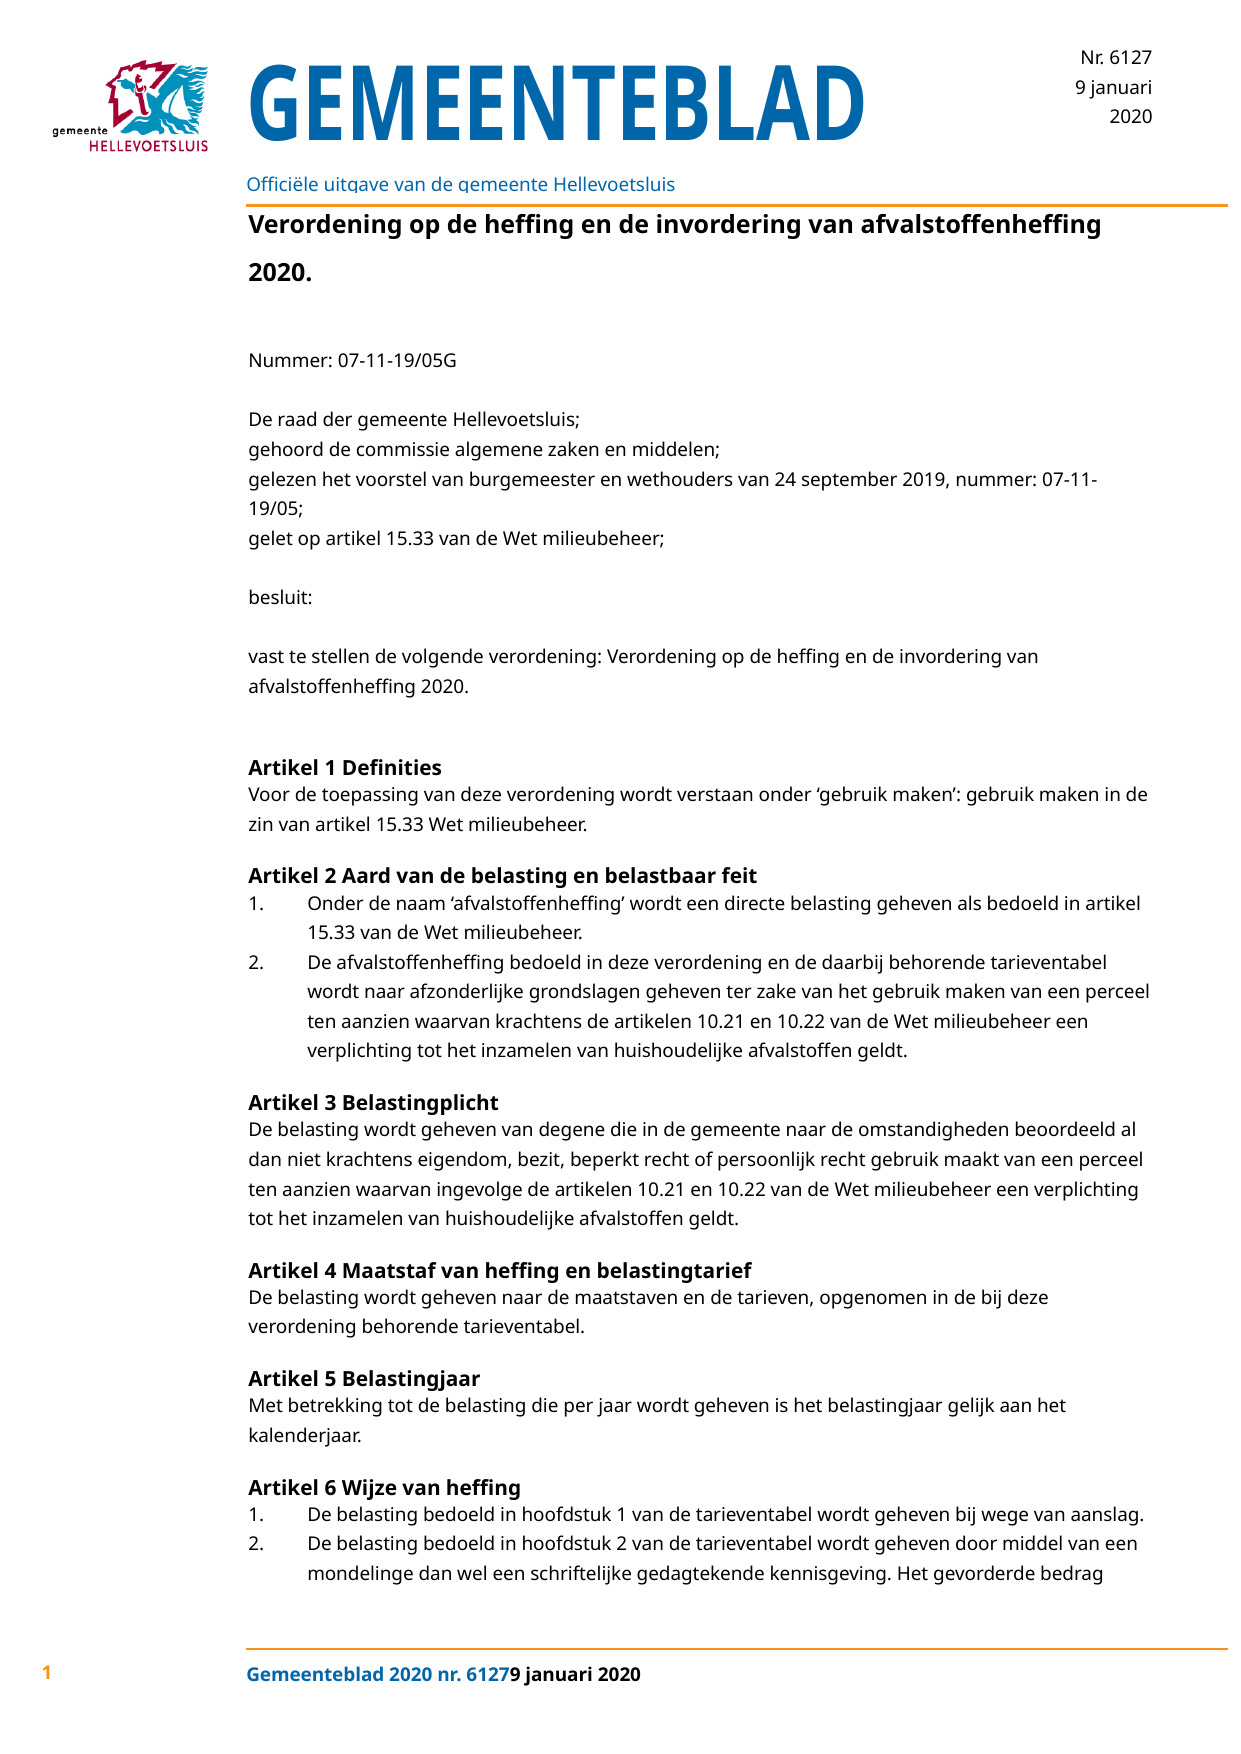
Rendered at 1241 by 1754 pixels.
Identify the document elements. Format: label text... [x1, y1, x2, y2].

text Artikel 6 Wijze van heffing [248, 1473, 1152, 1501]
text Artikel 5 Belastingjaar [248, 1364, 1152, 1393]
text gelezen het voorstel van burgemeester en wethouders van 24 september 2019, nummer: 07-11-19/05; [248, 466, 1152, 521]
picture [41, 47, 231, 172]
text Voor de toepassing van deze verordening wordt verstaan onder ‘gebruik maken’: gebruik maken in de zin van artikel 15.33 Wet milieubeheer. [248, 781, 1152, 837]
text Artikel 2 Aard van de belasting en belastbaar feit [248, 861, 1152, 890]
text Nummer: 07-11-19/05G [248, 347, 1152, 373]
list De belasting bedoeld in hoofdstuk 2 van de tarieventabel wordt geheven door middel van een mondelinge dan wel een schriftelijke gedagtekende kennisgeving. Het gevorderde bedrag [248, 1531, 1152, 1586]
text besluit: [248, 584, 1152, 610]
list De belasting bedoeld in hoofdstuk 1 van de tarieventabel wordt geheven bij wege van aanslag. [248, 1501, 1152, 1527]
list De afvalstoffenheffing bedoeld in deze verordening en de daarbij behorende tarieventabel wordt naar afzonderlijke grondslagen geheven ter zake van het gebruik maken van een perceel ten aanzien waarvan krachtens de artikelen 10.21 en 10.22 van de Wet milieubeheer een verplichting tot het inzamelen van huishoudelijke afvalstoffen geldt. [248, 949, 1152, 1063]
text Artikel 3 Belastingplicht [248, 1088, 1152, 1117]
text Artikel 4 Maatstaf van heffing en belastingtarief [248, 1256, 1152, 1284]
text gehoord de commissie algemene zaken en middelen; [248, 436, 1152, 462]
text De belasting wordt geheven naar de maatstaven en de tarieven, opgenomen in de bij deze verordening behorende tarieventabel. [248, 1284, 1152, 1339]
text Artikel 1 Definities [248, 753, 1152, 781]
text gelet op artikel 15.33 van de Wet milieubeheer; [248, 525, 1152, 551]
text De belasting wordt geheven van degene die in de gemeente naar de omstandigheden beoordeeld al dan niet krachtens eigendom, bezit, beperkt recht of persoonlijk recht gebruik maakt van een perceel ten aanzien waarvan ingevolge de artikelen 10.21 en 10.22 van de Wet milieubeheer een verplichting tot het inzamelen van huishoudelijke afvalstoffen geldt. [248, 1117, 1152, 1231]
text De raad der gemeente Hellevoetsluis; [248, 407, 1152, 432]
text vast te stellen de volgende verordening: Verordening op de heffing en de invordering van afvalstoffenheffing 2020. [248, 643, 1152, 699]
list Onder de naam ‘afvalstoffenheffing’ wordt een directe belasting geheven als bedoeld in artikel 15.33 van de Wet milieubeheer. [248, 890, 1152, 945]
text Met betrekking tot de belasting die per jaar wordt geheven is het belastingjaar gelijk aan het kalenderjaar. [248, 1393, 1152, 1448]
text Verordening op de heffing en de invordering van afvalstoffenheffing 2020. [248, 207, 1152, 288]
